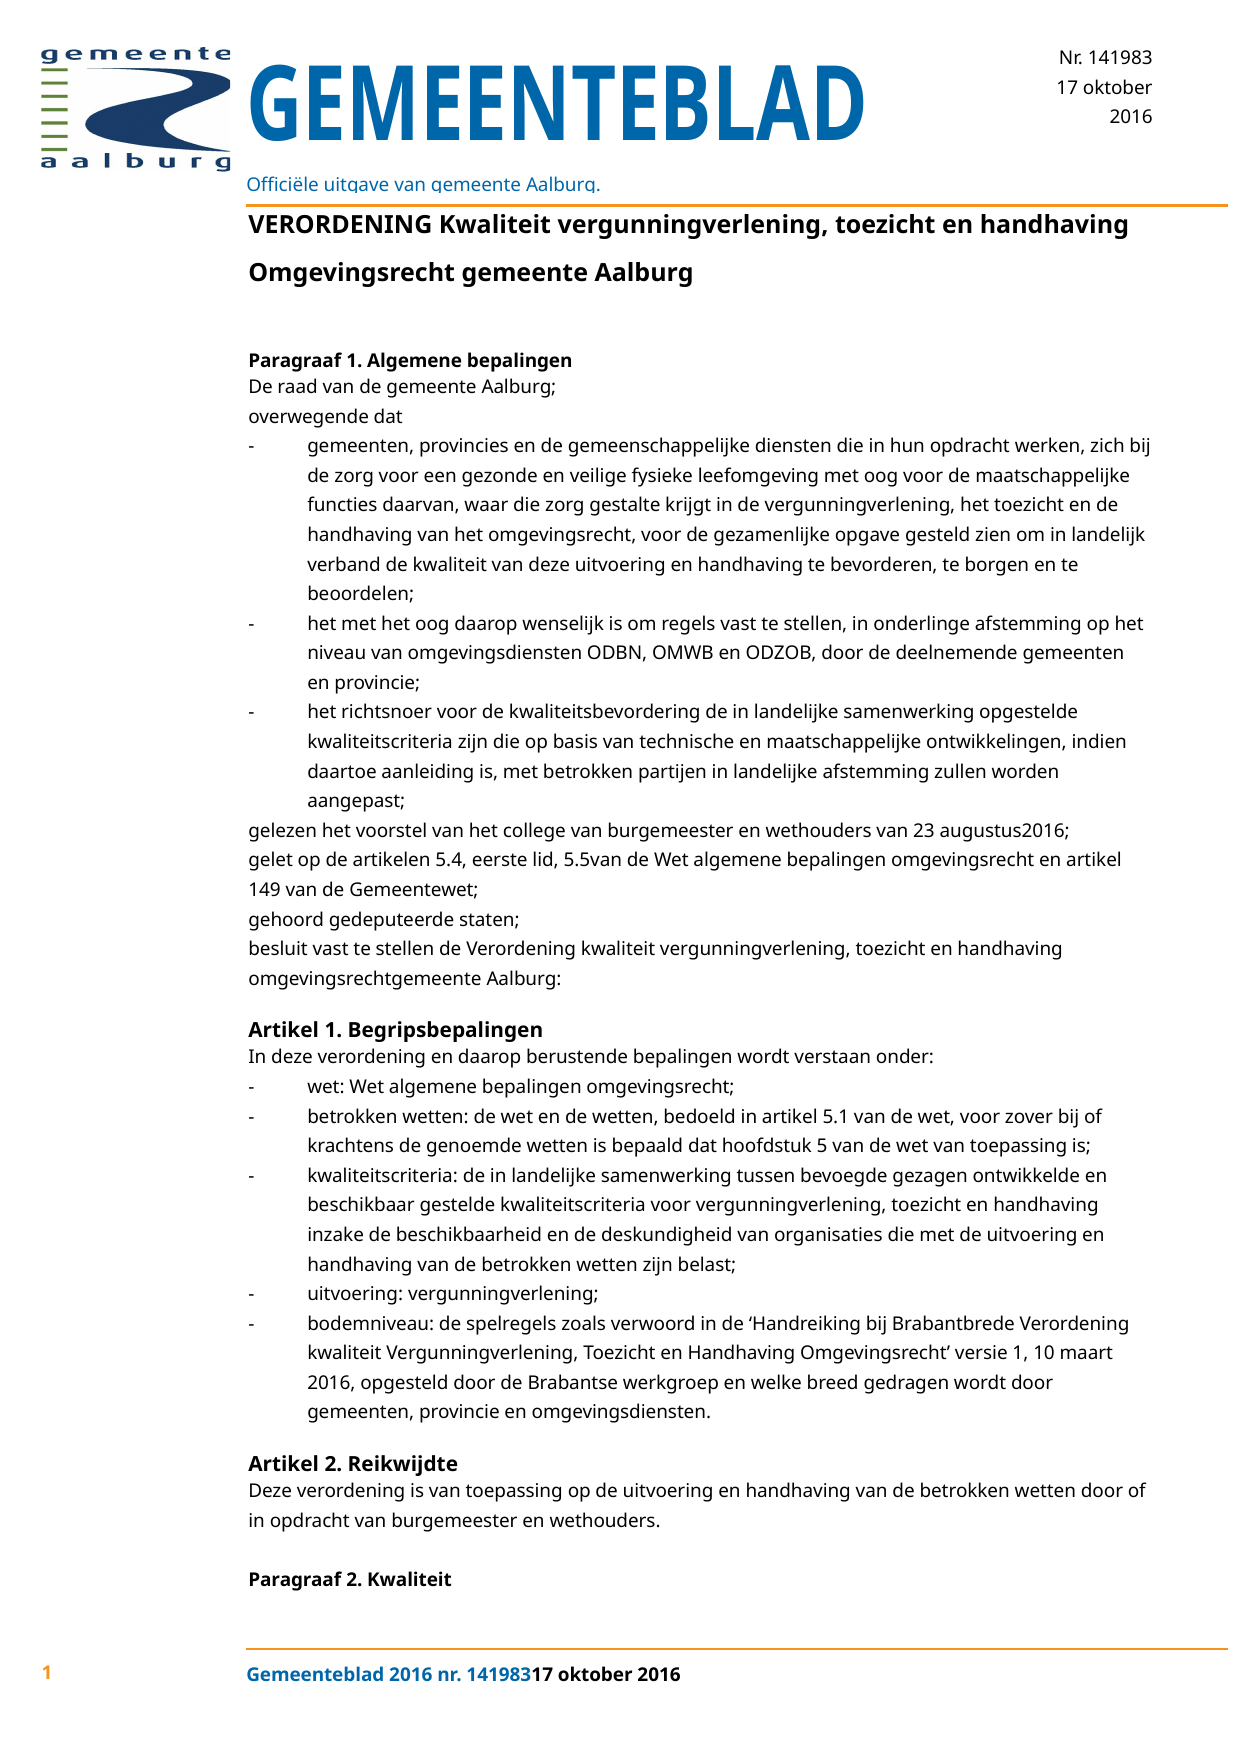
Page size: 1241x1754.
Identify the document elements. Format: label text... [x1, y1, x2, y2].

list betrokken wetten: de wet en de wetten, bedoeld in artikel 5.1 van de wet, voor zover bij of krachtens de genoemde wetten is bepaald dat hoofdstuk 5 van de wet van toepassing is; [248, 1103, 1152, 1158]
text gelet op de artikelen 5.4, eerste lid, 5.5van de Wet algemene bepalingen omgevingsrecht en artikel 149 van de Gemeentewet; [248, 847, 1152, 902]
text De raad van de gemeente Aalburg; [248, 373, 1152, 399]
text overwegende dat [248, 403, 1152, 428]
list wet: Wet algemene bepalingen omgevingsrecht; [248, 1073, 1152, 1099]
picture [41, 47, 231, 172]
list bodemniveau: de spelregels zoals verwoord in de ‘Handreiking bij Brabantbrede Verordening kwaliteit Vergunningverlening, Toezicht en Handhaving Omgevingsrecht’ versie 1, 10 maart 2016, opgesteld door de Brabantse werkgroep en welke breed gedragen wordt door gemeenten, provincie en omgevingsdiensten. [248, 1310, 1152, 1424]
text gelezen het voorstel van het college van burgemeester en wethouders van 23 augustus2016; [248, 817, 1152, 843]
text Paragraaf 2. Kwaliteit [248, 1566, 1152, 1592]
text In deze verordening en daarop berustende bepalingen wordt verstaan onder: [248, 1044, 1152, 1069]
text VERORDENING Kwaliteit vergunningverlening, toezicht en handhaving Omgevingsrecht gemeente Aalburg [248, 207, 1152, 288]
text Paragraaf 1. Algemene bepalingen [248, 347, 1152, 373]
text Artikel 1. Begripsbepalingen [248, 1015, 1152, 1044]
text Artikel 2. Reikwijdte [248, 1449, 1152, 1478]
text gehoord gedeputeerde staten; [248, 906, 1152, 931]
list kwaliteitscriteria: de in landelijke samenwerking tussen bevoegde gezagen ontwikkelde en beschikbaar gestelde kwaliteitscriteria voor vergunningverlening, toezicht en handhaving inzake de beschikbaarheid en de deskundigheid van organisaties die met de uitvoering en handhaving van de betrokken wetten zijn belast; [248, 1162, 1152, 1277]
list gemeenten, provincies en de gemeenschappelijke diensten die in hun opdracht werken, zich bij de zorg voor een gezonde en veilige fysieke leefomgeving met oog voor de maatschappelijke functies daarvan, waar die zorg gestalte krijgt in de vergunningverlening, het toezicht en de handhaving van het omgevingsrecht, voor de gezamenlijke opgave gesteld zien om in landelijk verband de kwaliteit van deze uitvoering en handhaving te bevorderen, te borgen en te beoordelen; [248, 432, 1152, 606]
list het met het oog daarop wenselijk is om regels vast te stellen, in onderlinge afstemming op het niveau van omgevingsdiensten ODBN, OMWB en ODZOB, door de deelnemende gemeenten en provincie; [248, 610, 1152, 695]
text besluit vast te stellen de Verordening kwaliteit vergunningverlening, toezicht en handhaving omgevingsrechtgemeente Aalburg: [248, 935, 1152, 991]
list uitvoering: vergunningverlening; [248, 1280, 1152, 1306]
text Deze verordening is van toepassing op de uitvoering en handhaving van de betrokken wetten door of in opdracht van burgemeester en wethouders. [248, 1478, 1152, 1533]
list het richtsnoer voor de kwaliteitsbevordering de in landelijke samenwerking opgestelde kwaliteitscriteria zijn die op basis van technische en maatschappelijke ontwikkelingen, indien daartoe aanleiding is, met betrokken partijen in landelijke afstemming zullen worden aangepast; [248, 699, 1152, 813]
